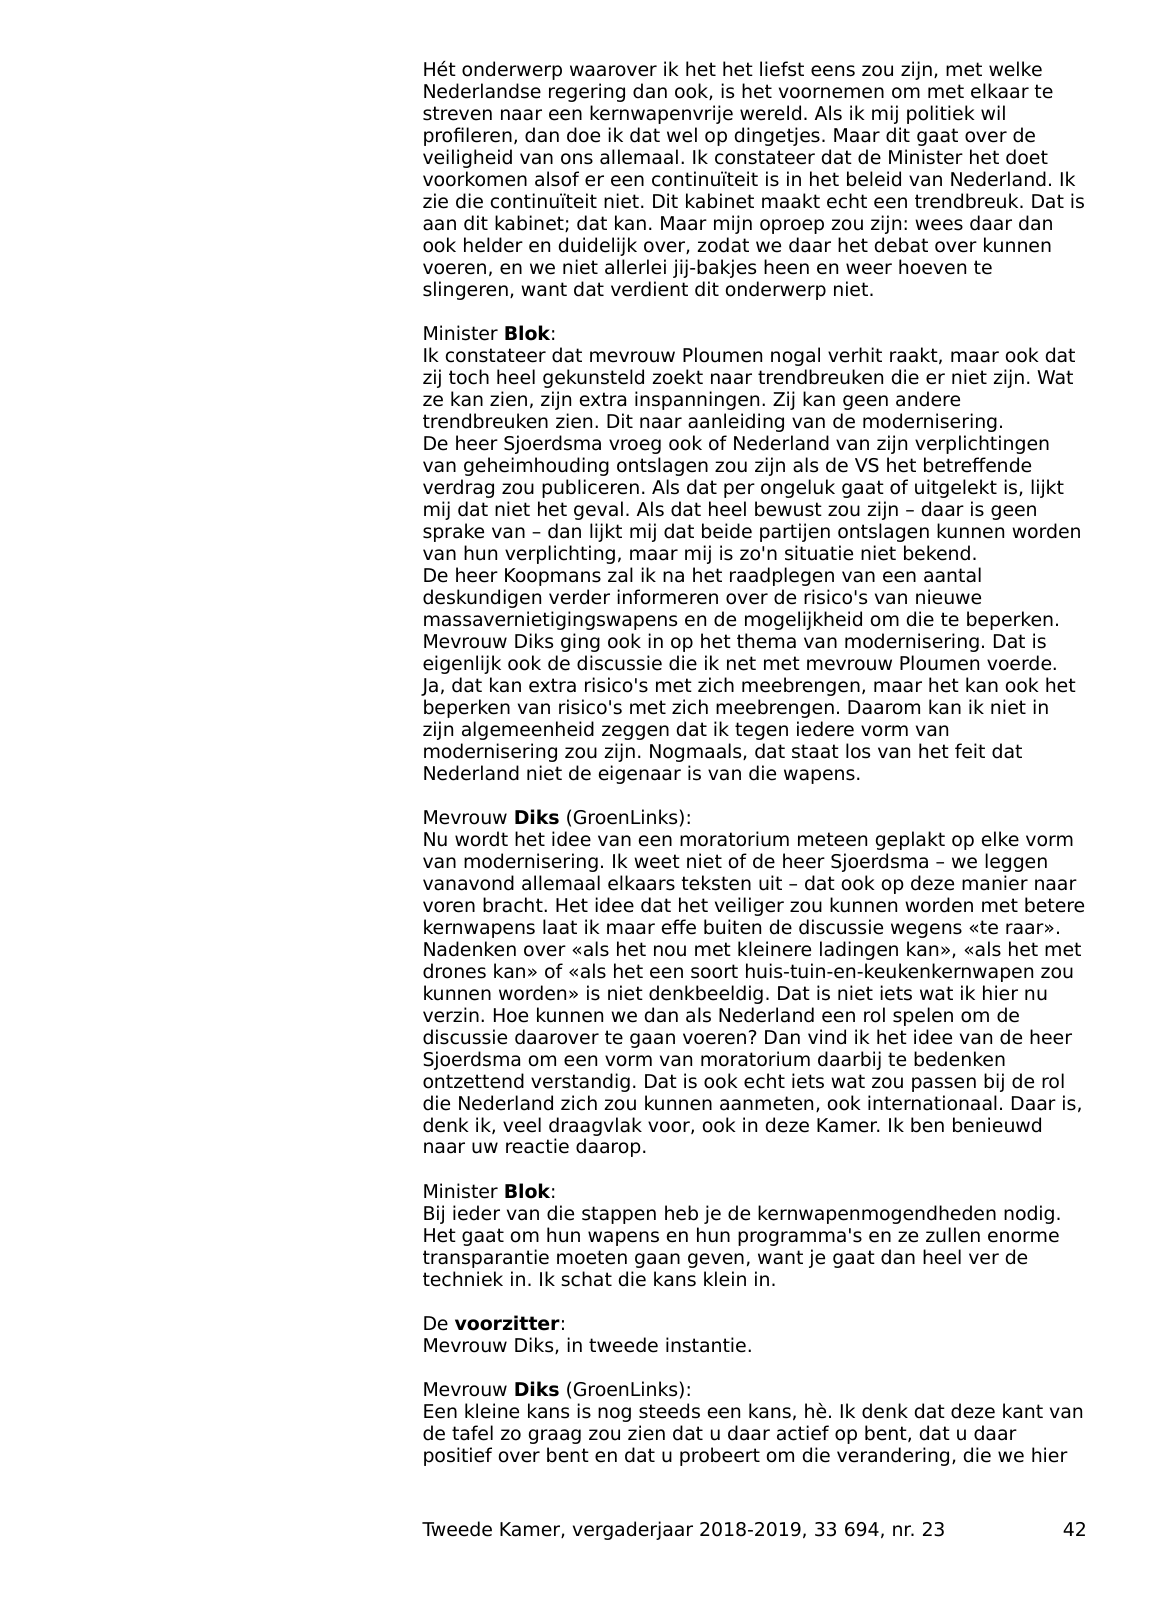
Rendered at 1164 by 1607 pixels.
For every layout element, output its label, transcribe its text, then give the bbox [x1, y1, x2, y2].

text Mevrouw Diks (GroenLinks): [422, 1379, 1087, 1401]
text Minister Blok: [422, 1181, 1087, 1203]
text Mevrouw Diks ging ook in op het thema van modernisering. Dat is eigenlijk ook de discussie die ik net met mevrouw Ploumen voerde. Ja, dat kan extra risico's met zich meebrengen, maar het kan ook het beperken van risico's met zich meebrengen. Daarom kan ik niet in zijn algemeenheid zeggen dat ik tegen iedere vorm van modernisering zou zijn. Nogmaals, dat staat los van het feit dat Nederland niet de eigenaar is van die wapens. [422, 631, 1087, 784]
text Nu wordt het idee van een moratorium meteen geplakt op elke vorm van modernisering. Ik weet niet of de heer Sjoerdsma – we leggen vanavond allemaal elkaars teksten uit – dat ook op deze manier naar voren bracht. Het idee dat het veiliger zou kunnen worden met betere kernwapens laat ik maar effe buiten de discussie wegens «te raar». Nadenken over «als het nou met kleinere ladingen kan», «als het met drones kan» of «als het een soort huis-tuin-en-keukenkernwapen zou kunnen worden» is niet denkbeeldig. Dat is niet iets wat ik hier nu verzin. Hoe kunnen we dan als Nederland een rol spelen om de discussie daarover te gaan voeren? Dan vind ik het idee van de heer Sjoerdsma om een vorm van moratorium daarbij te bedenken ontzettend verstandig. Dat is ook echt iets wat zou passen bij de rol die Nederland zich zou kunnen aanmeten, ook internationaal. Daar is, denk ik, veel draagvlak voor, ook in deze Kamer. Ik ben benieuwd naar uw reactie daarop. [422, 829, 1087, 1158]
text Minister Blok: [422, 323, 1087, 345]
text Een kleine kans is nog steeds een kans, hè. Ik denk dat deze kant van de tafel zo graag zou zien dat u daar actief op bent, dat u daar positief over bent en dat u probeert om die verandering, die we hier [422, 1401, 1087, 1467]
text Hét onderwerp waarover ik het het liefst eens zou zijn, met welke Nederlandse regering dan ook, is het voornemen om met elkaar te streven naar een kernwapenvrije wereld. Als ik mij politiek wil profileren, dan doe ik dat wel op dingetjes. Maar dit gaat over de veiligheid van ons allemaal. Ik constateer dat de Minister het doet voorkomen alsof er een continuïteit is in het beleid van Nederland. Ik zie die continuïteit niet. Dit kabinet maakt echt een trendbreuk. Dat is aan dit kabinet; dat kan. Maar mijn oproep zou zijn: wees daar dan ook helder en duidelijk over, zodat we daar het debat over kunnen voeren, en we niet allerlei jij-bakjes heen en weer hoeven te slingeren, want dat verdient dit onderwerp niet. [422, 59, 1087, 301]
text De voorzitter: [422, 1313, 1087, 1335]
text De heer Sjoerdsma vroeg ook of Nederland van zijn verplichtingen van geheimhouding ontslagen zou zijn als de VS het betreffende verdrag zou publiceren. Als dat per ongeluk gaat of uitgelekt is, lijkt mij dat niet het geval. Als dat heel bewust zou zijn – daar is geen sprake van – dan lijkt mij dat beide partijen ontslagen kunnen worden van hun verplichting, maar mij is zo'n situatie niet bekend. [422, 433, 1087, 565]
text Mevrouw Diks (GroenLinks): [422, 807, 1087, 829]
text Mevrouw Diks, in tweede instantie. [422, 1335, 1087, 1357]
text Bij ieder van die stappen heb je de kernwapenmogendheden nodig. Het gaat om hun wapens en hun programma's en ze zullen enorme transparantie moeten gaan geven, want je gaat dan heel ver de techniek in. Ik schat die kans klein in. [422, 1203, 1087, 1291]
text Ik constateer dat mevrouw Ploumen nogal verhit raakt, maar ook dat zij toch heel gekunsteld zoekt naar trendbreuken die er niet zijn. Wat ze kan zien, zijn extra inspanningen. Zij kan geen andere trendbreuken zien. Dit naar aanleiding van de modernisering. [422, 345, 1087, 433]
text De heer Koopmans zal ik na het raadplegen van een aantal deskundigen verder informeren over de risico's van nieuwe massavernietigingswapens en de mogelijkheid om die te beperken. [422, 565, 1087, 631]
